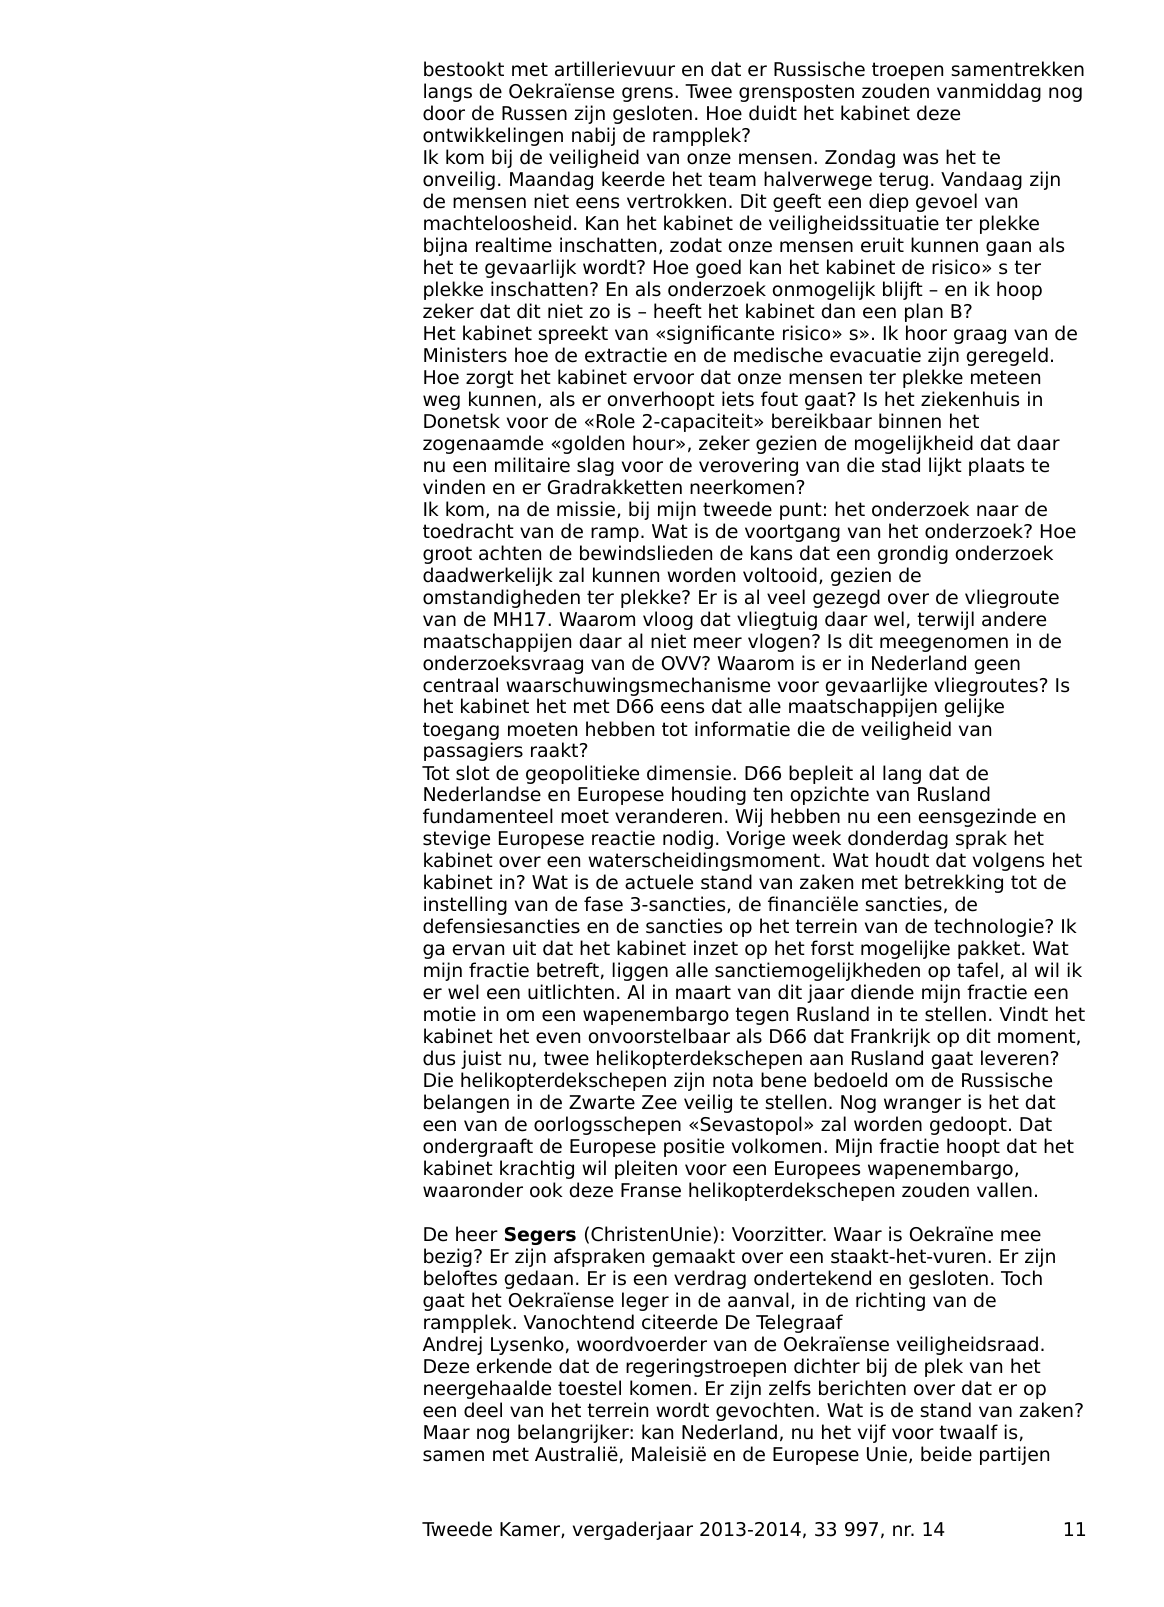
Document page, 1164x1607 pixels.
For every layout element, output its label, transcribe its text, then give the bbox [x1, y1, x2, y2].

text bestookt met artillerievuur en dat er Russische troepen samentrekken langs de Oekraïense grens. Twee grensposten zouden vanmiddag nog door de Russen zijn gesloten. Hoe duidt het kabinet deze ontwikkelingen nabij de rampplek? [422, 59, 1087, 147]
text Andrej Lysenko, woordvoerder van de Oekraïense veiligheidsraad. Deze erkende dat de regeringstroepen dichter bij de plek van het neergehaalde toestel komen. Er zijn zelfs berichten over dat er op een deel van het terrein wordt gevochten. Wat is de stand van zaken? Maar nog belangrijker: kan Nederland, nu het vijf voor twaalf is, samen met Australië, Maleisië en de Europese Unie, beide partijen [422, 1334, 1087, 1466]
text De heer Segers (ChristenUnie): Voorzitter. Waar is Oekraïne mee bezig? Er zijn afspraken gemaakt over een staakt-het-vuren. Er zijn beloftes gedaan. Er is een verdrag ondertekend en gesloten. Toch gaat het Oekraïense leger in de aanval, in de richting van de rampplek. Vanochtend citeerde De Telegraaf [422, 1224, 1087, 1334]
text Ik kom bij de veiligheid van onze mensen. Zondag was het te onveilig. Maandag keerde het team halverwege terug. Vandaag zijn de mensen niet eens vertrokken. Dit geeft een diep gevoel van machteloosheid. Kan het kabinet de veiligheidssituatie ter plekke bijna realtime inschatten, zodat onze mensen eruit kunnen gaan als het te gevaarlijk wordt? Hoe goed kan het kabinet de risico» s ter plekke inschatten? En als onderzoek onmogelijk blijft – en ik hoop zeker dat dit niet zo is – heeft het kabinet dan een plan B? [422, 147, 1087, 323]
text Tot slot de geopolitieke dimensie. D66 bepleit al lang dat de Nederlandse en Europese houding ten opzichte van Rusland fundamenteel moet veranderen. Wij hebben nu een eensgezinde en stevige Europese reactie nodig. Vorige week donderdag sprak het kabinet over een waterscheidingsmoment. Wat houdt dat volgens het kabinet in? Wat is de actuele stand van zaken met betrekking tot de instelling van de fase 3-sancties, de financiële sancties, de defensiesancties en de sancties op het terrein van de technologie? Ik ga ervan uit dat het kabinet inzet op het forst mogelijke pakket. Wat mijn fractie betreft, liggen alle sanctiemogelijkheden op tafel, al wil ik er wel een uitlichten. Al in maart van dit jaar diende mijn fractie een motie in om een wapenembargo tegen Rusland in te stellen. Vindt het kabinet het even onvoorstelbaar als D66 dat Frankrijk op dit moment, dus juist nu, twee helikopterdekschepen aan Rusland gaat leveren? Die helikopterdekschepen zijn nota bene bedoeld om de Russische belangen in de Zwarte Zee veilig te stellen. Nog wranger is het dat een van de oorlogsschepen «Sevastopol» zal worden gedoopt. Dat ondergraaft de Europese positie volkomen. Mijn fractie hoopt dat het kabinet krachtig wil pleiten voor een Europees wapenembargo, waaronder ook deze Franse helikopterdekschepen zouden vallen. [422, 762, 1087, 1202]
text Ik kom, na de missie, bij mijn tweede punt: het onderzoek naar de toedracht van de ramp. Wat is de voortgang van het onderzoek? Hoe groot achten de bewindslieden de kans dat een grondig onderzoek daadwerkelijk zal kunnen worden voltooid, gezien de omstandigheden ter plekke? Er is al veel gezegd over de vliegroute van de MH17. Waarom vloog dat vliegtuig daar wel, terwijl andere maatschappijen daar al niet meer vlogen? Is dit meegenomen in de onderzoeksvraag van de OVV? Waarom is er in Nederland geen centraal waarschuwingsmechanisme voor gevaarlijke vliegroutes? Is het kabinet het met D66 eens dat alle maatschappijen gelijke toegang moeten hebben tot informatie die de veiligheid van passagiers raakt? [422, 499, 1087, 762]
text Het kabinet spreekt van «significante risico» s». Ik hoor graag van de Ministers hoe de extractie en de medische evacuatie zijn geregeld. Hoe zorgt het kabinet ervoor dat onze mensen ter plekke meteen weg kunnen, als er onverhoopt iets fout gaat? Is het ziekenhuis in Donetsk voor de «Role 2-capaciteit» bereikbaar binnen het zogenaamde «golden hour», zeker gezien de mogelijkheid dat daar nu een militaire slag voor de verovering van die stad lijkt plaats te vinden en er Gradrakketten neerkomen? [422, 323, 1087, 499]
